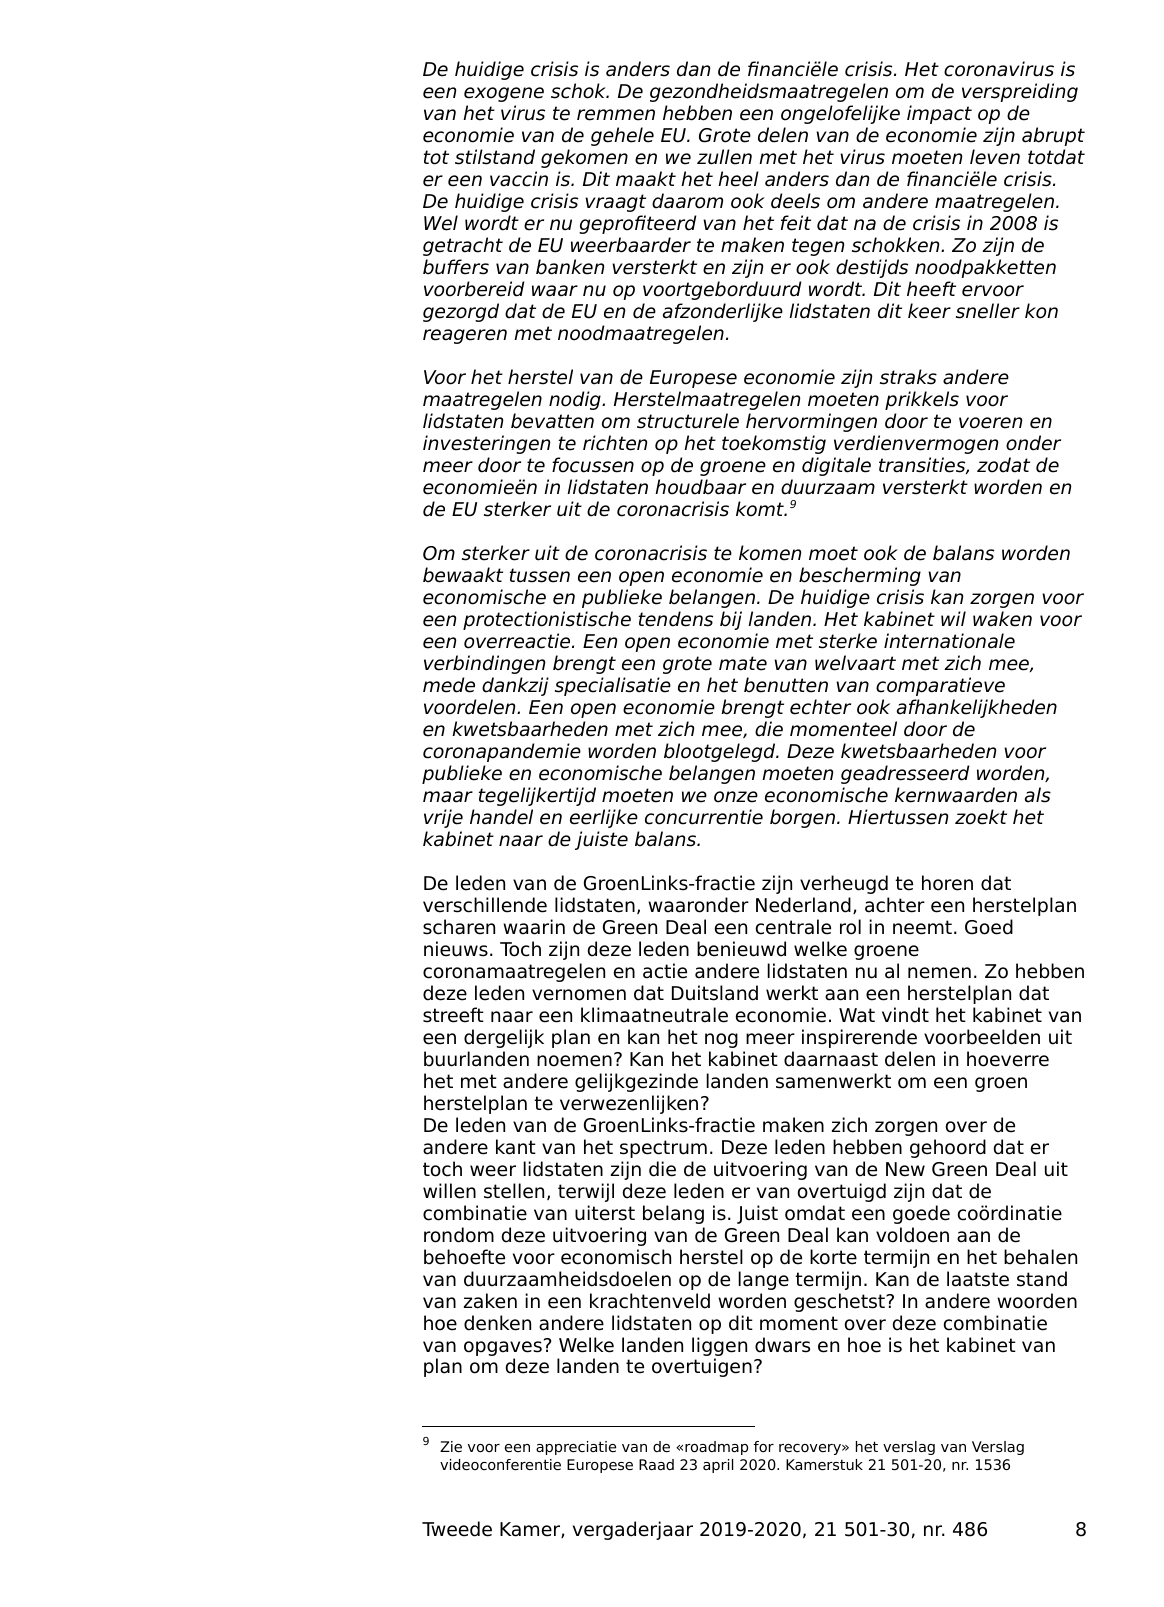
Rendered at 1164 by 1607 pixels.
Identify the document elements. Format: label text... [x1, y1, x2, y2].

text Voor het herstel van de Europese economie zijn straks andere maatregelen nodig. Herstelmaatregelen moeten prikkels voor lidstaten bevatten om structurele hervormingen door te voeren en investeringen te richten op het toekomstig verdienvermogen onder meer door te focussen op de groene en digitale transities, zodat de economieën in lidstaten houdbaar en duurzaam versterkt worden en de EU sterker uit de coronacrisis komt. [422, 367, 1087, 521]
text Om sterker uit de coronacrisis te komen moet ook de balans worden bewaakt tussen een open economie en bescherming van economische en publieke belangen. De huidige crisis kan zorgen voor een protectionistische tendens bij landen. Het kabinet wil waken voor een overreactie. Een open economie met sterke internationale verbindingen brengt een grote mate van welvaart met zich mee, mede dankzij specialisatie en het benutten van comparatieve voordelen. Een open economie brengt echter ook afhankelijkheden en kwetsbaarheden met zich mee, die momenteel door de coronapandemie worden blootgelegd. Deze kwetsbaarheden voor publieke en economische belangen moeten geadresseerd worden, maar tegelijkertijd moeten we onze economische kernwaarden als vrije handel en eerlijke concurrentie borgen. Hiertussen zoekt het kabinet naar de juiste balans. [422, 543, 1087, 851]
text De leden van de GroenLinks-fractie maken zich zorgen over de andere kant van het spectrum. Deze leden hebben gehoord dat er toch weer lidstaten zijn die de uitvoering van de New Green Deal uit willen stellen, terwijl deze leden er van overtuigd zijn dat de combinatie van uiterst belang is. Juist omdat een goede coördinatie rondom deze uitvoering van de Green Deal kan voldoen aan de behoefte voor economisch herstel op de korte termijn en het behalen van duurzaamheidsdoelen op de lange termijn. Kan de laatste stand van zaken in een krachtenveld worden geschetst? In andere woorden hoe denken andere lidstaten op dit moment over deze combinatie van opgaves? Welke landen liggen dwars en hoe is het kabinet van plan om deze landen te overtuigen? [422, 1115, 1087, 1378]
text Zie voor een appreciatie van de «roadmap for recovery» het verslag van Verslag videoconferentie Europese Raad 23 april 2020. Kamerstuk 21 501-20, nr. 1536 [422, 1435, 1087, 1474]
text De huidige crisis is anders dan de financiële crisis. Het coronavirus is een exogene schok. De gezondheidsmaatregelen om de verspreiding van het virus te remmen hebben een ongelofelijke impact op de economie van de gehele EU. Grote delen van de economie zijn abrupt tot stilstand gekomen en we zullen met het virus moeten leven totdat er een vaccin is. Dit maakt het heel anders dan de financiële crisis. De huidige crisis vraagt daarom ook deels om andere maatregelen. Wel wordt er nu geprofiteerd van het feit dat na de crisis in 2008 is getracht de EU weerbaarder te maken tegen schokken. Zo zijn de buffers van banken versterkt en zijn er ook destijds noodpakketten voorbereid waar nu op voortgeborduurd wordt. Dit heeft ervoor gezorgd dat de EU en de afzonderlijke lidstaten dit keer sneller kon reageren met noodmaatregelen. [422, 59, 1087, 345]
text De leden van de GroenLinks-fractie zijn verheugd te horen dat verschillende lidstaten, waaronder Nederland, achter een herstelplan scharen waarin de Green Deal een centrale rol in neemt. Goed nieuws. Toch zijn deze leden benieuwd welke groene coronamaatregelen en actie andere lidstaten nu al nemen. Zo hebben deze leden vernomen dat Duitsland werkt aan een herstelplan dat streeft naar een klimaatneutrale economie. Wat vindt het kabinet van een dergelijk plan en kan het nog meer inspirerende voorbeelden uit buurlanden noemen? Kan het kabinet daarnaast delen in hoeverre het met andere gelijkgezinde landen samenwerkt om een groen herstelplan te verwezenlijken? [422, 873, 1087, 1115]
